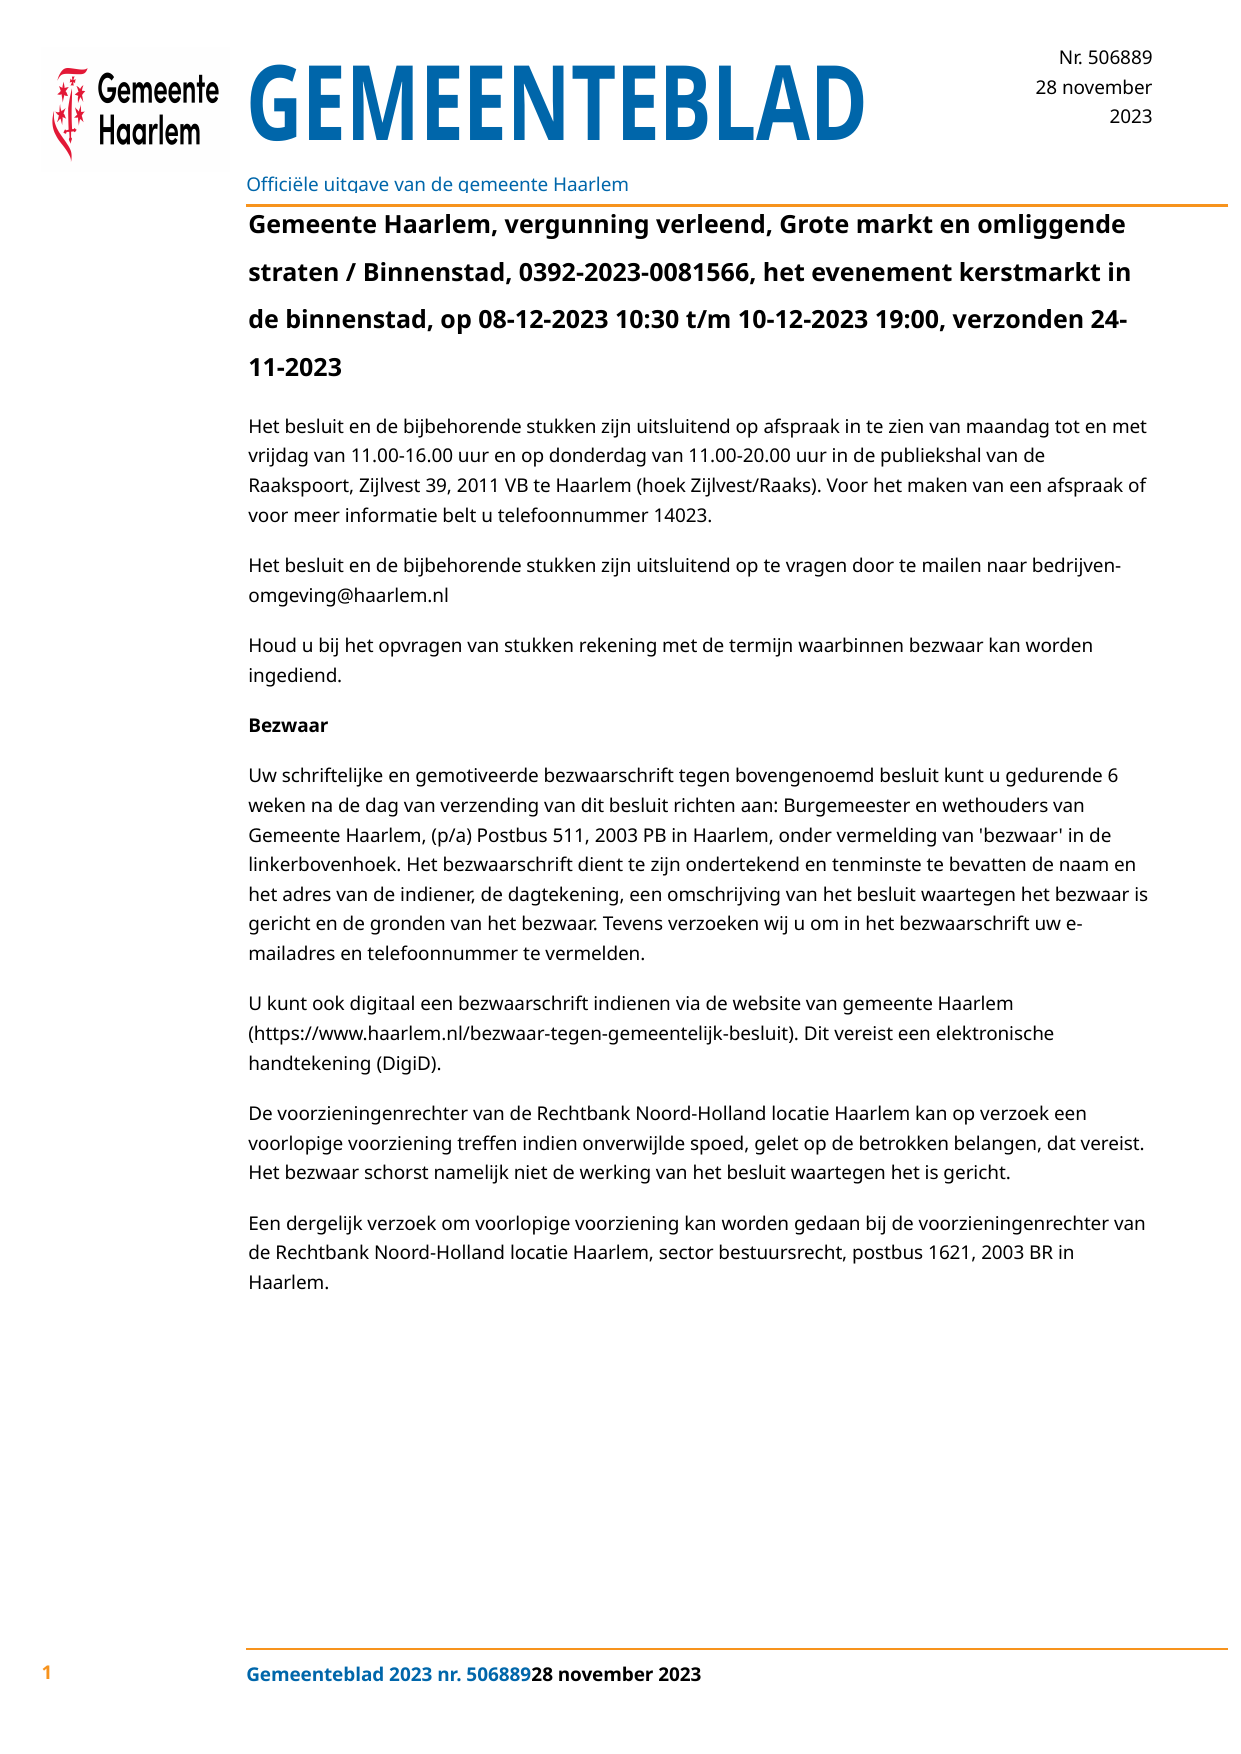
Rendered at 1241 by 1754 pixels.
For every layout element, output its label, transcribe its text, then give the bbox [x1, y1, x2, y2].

text Bezwaar [248, 712, 1152, 738]
text Uw schriftelijke en gemotiveerde bezwaarschrift tegen bovengenoemd besluit kunt u gedurende 6 weken na de dag van verzending van dit besluit richten aan: Burgemeester en wethouders van Gemeente Haarlem, (p/a) Postbus 511, 2003 PB in Haarlem, onder vermelding van 'bezwaar' in de linkerbovenhoek. Het bezwaarschrift dient te zijn ondertekend en tenminste te bevatten de naam en het adres van de indiener, de dagtekening, een omschrijving van het besluit waartegen het bezwaar is gericht en de gronden van het bezwaar. Tevens verzoeken wij u om in het bezwaarschrift uw e-mailadres en telefoonnummer te vermelden. [248, 763, 1152, 966]
text U kunt ook digitaal een bezwaarschrift indienen via de website van gemeente Haarlem (https://www.haarlem.nl/bezwaar-tegen-gemeentelijk-besluit). Dit vereist een elektronische handtekening (DigiD). [248, 991, 1152, 1076]
text Het besluit en de bijbehorende stukken zijn uitsluitend op te vragen door te mailen naar bedrijven-omgeving@haarlem.nl [248, 552, 1152, 608]
text Houd u bij het opvragen van stukken rekening met de termijn waarbinnen bezwaar kan worden ingediend. [248, 632, 1152, 688]
text Gemeente Haarlem, vergunning verleend, Grote markt en omliggende straten / Binnenstad, 0392-2023-0081566, het evenement kerstmarkt in de binnenstad, op 08-12-2023 10:30 t/m 10-12-2023 19:00, verzonden 24-11-2023 [248, 207, 1152, 384]
picture [41, 47, 231, 172]
text Het besluit en de bijbehorende stukken zijn uitsluitend op afspraak in te zien van maandag tot en met vrijdag van 11.00-16.00 uur en op donderdag van 11.00-20.00 uur in de publiekshal van de Raakspoort, Zijlvest 39, 2011 VB te Haarlem (hoek Zijlvest/Raaks). Voor het maken van een afspraak of voor meer informatie belt u telefoonnummer 14023. [248, 413, 1152, 528]
text De voorzieningenrechter van de Rechtbank Noord-Holland locatie Haarlem kan op verzoek een voorlopige voorziening treffen indien onverwijlde spoed, gelet op de betrokken belangen, dat vereist. Het bezwaar schorst namelijk niet de werking van het besluit waartegen het is gericht. [248, 1100, 1152, 1185]
text Een dergelijk verzoek om voorlopige voorziening kan worden gedaan bij de voorzieningenrechter van de Rechtbank Noord-Holland locatie Haarlem, sector bestuursrecht, postbus 1621, 2003 BR in Haarlem. [248, 1210, 1152, 1295]
